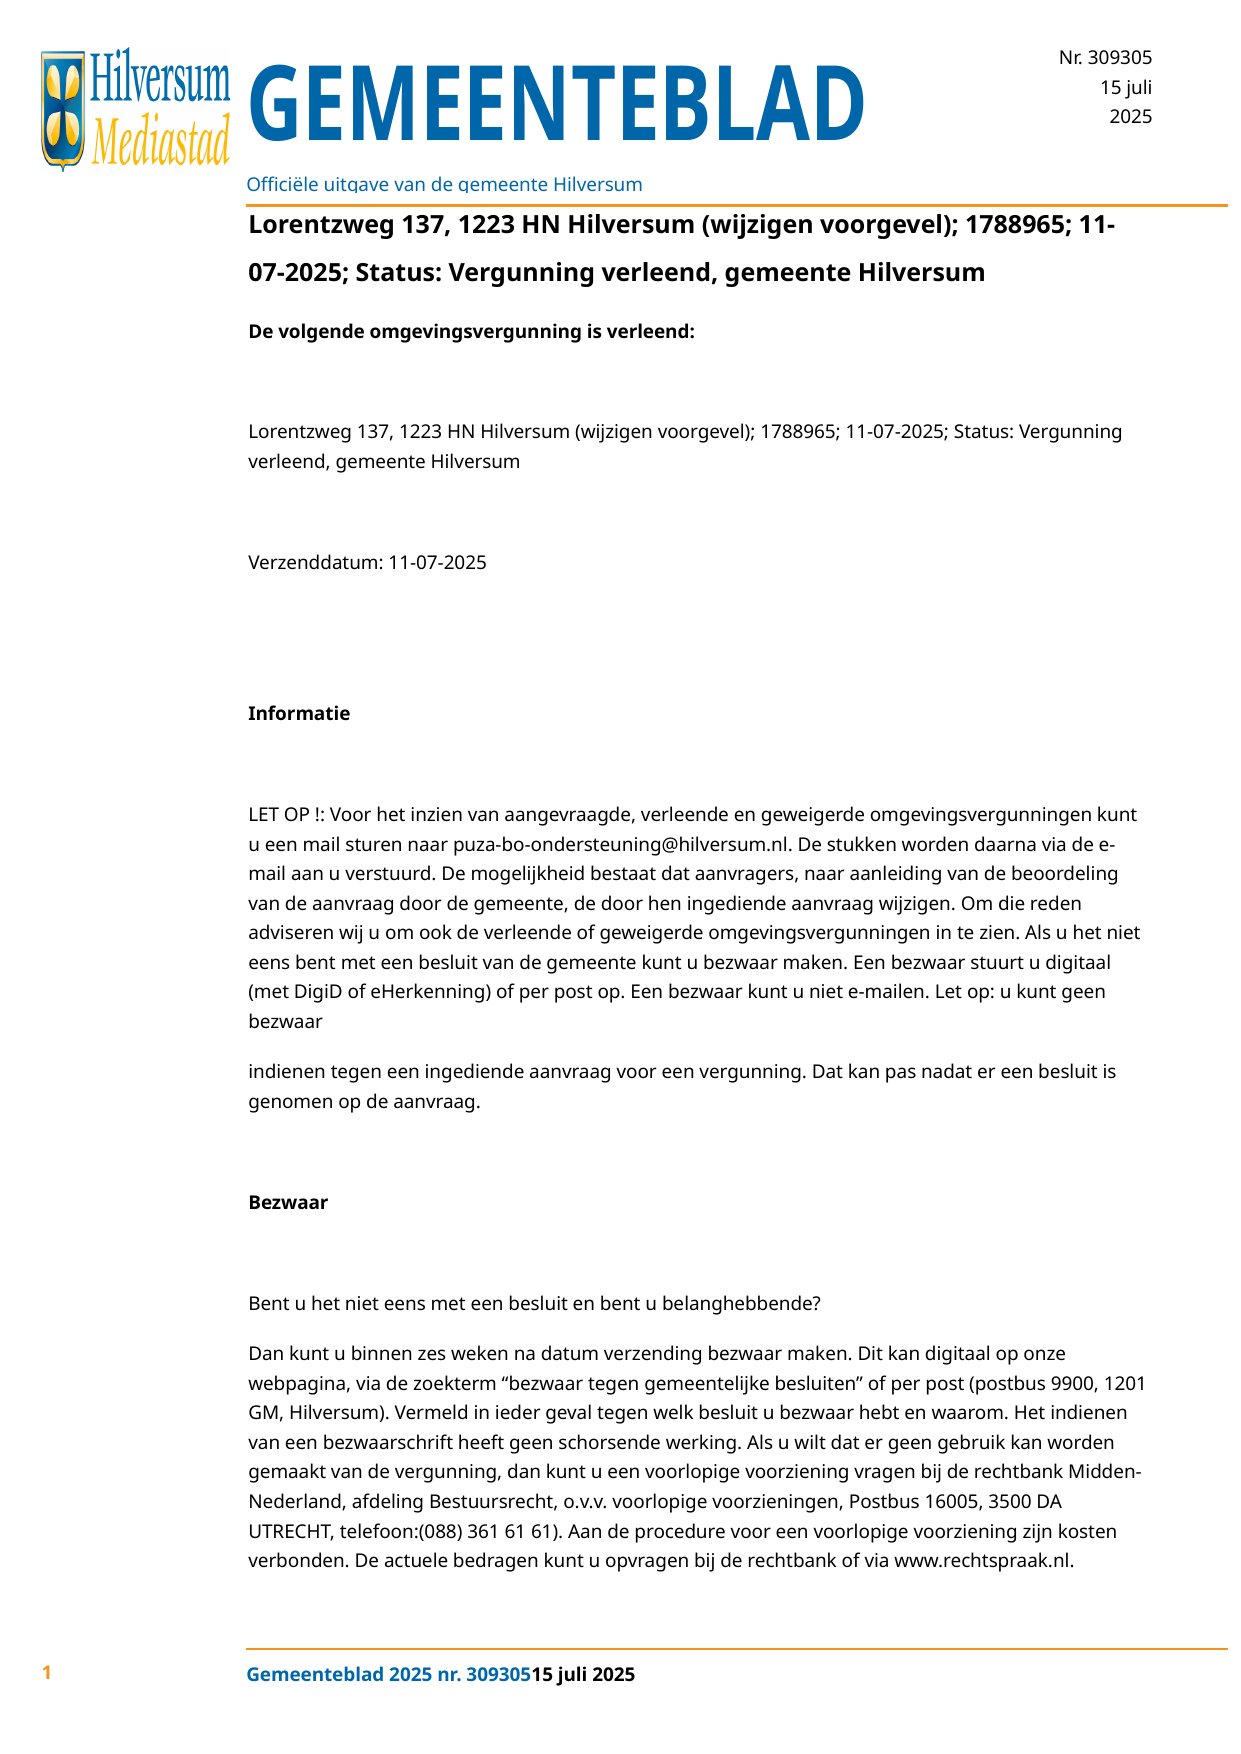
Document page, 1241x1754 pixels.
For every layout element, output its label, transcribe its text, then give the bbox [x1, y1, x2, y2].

text LET OP !: Voor het inzien van aangevraagde, verleende en geweigerde omgevingsvergunningen kunt u een mail sturen naar puza-bo-ondersteuning@hilversum.nl. De stukken worden daarna via de e-mail aan u verstuurd. De mogelijkheid bestaat dat aanvragers, naar aanleiding van de beoordeling van de aanvraag door de gemeente, de door hen ingediende aanvraag wijzigen. Om die reden adviseren wij u om ook de verleende of geweigerde omgevingsvergunningen in te zien. Als u het niet eens bent met een besluit van de gemeente kunt u bezwaar maken. Een bezwaar stuurt u digitaal (met DigiD of eHerkenning) of per post op. Een bezwaar kunt u niet e-mailen. Let op: u kunt geen bezwaar [248, 801, 1152, 1034]
text Bent u het niet eens met een besluit en bent u belanghebbende? [248, 1290, 1152, 1316]
text Lorentzweg 137, 1223 HN Hilversum (wijzigen voorgevel); 1788965; 11-07-2025; Status: Vergunning verleend, gemeente Hilversum [248, 419, 1152, 474]
text De volgende omgevingsvergunning is verleend: [248, 318, 1152, 344]
text Dan kunt u binnen zes weken na datum verzending bezwaar maken. Dit kan digitaal op onze webpagina, via de zoekterm “bezwaar tegen gemeentelijke besluiten” of per post (postbus 9900, 1201 GM, Hilversum). Vermeld in ieder geval tegen welk besluit u bezwaar hebt en waarom. Het indienen van een bezwaarschrift heeft geen schorsende werking. Als u wilt dat er geen gebruik kan worden gemaakt van de vergunning, dan kunt u een voorlopige voorziening vragen bij de rechtbank Midden-Nederland, afdeling Bestuursrecht, o.v.v. voorlopige voorzieningen, Postbus 16005, 3500 DA UTRECHT, telefoon:(088) 361 61 61). Aan de procedure voor een voorlopige voorziening zijn kosten verbonden. De actuele bedragen kunt u opvragen bij de rechtbank of via www.rechtspraak.nl. [248, 1340, 1152, 1573]
text indienen tegen een ingediende aanvraag voor een vergunning. Dat kan pas nadat er een besluit is genomen op de aanvraag. [248, 1059, 1152, 1114]
picture [41, 47, 231, 172]
text Verzenddatum: 11-07-2025 [248, 549, 1152, 575]
text Informatie [248, 700, 1152, 726]
text Bezwaar [248, 1189, 1152, 1215]
text Lorentzweg 137, 1223 HN Hilversum (wijzigen voorgevel); 1788965; 11-07-2025; Status: Vergunning verleend, gemeente Hilversum [248, 207, 1152, 288]
